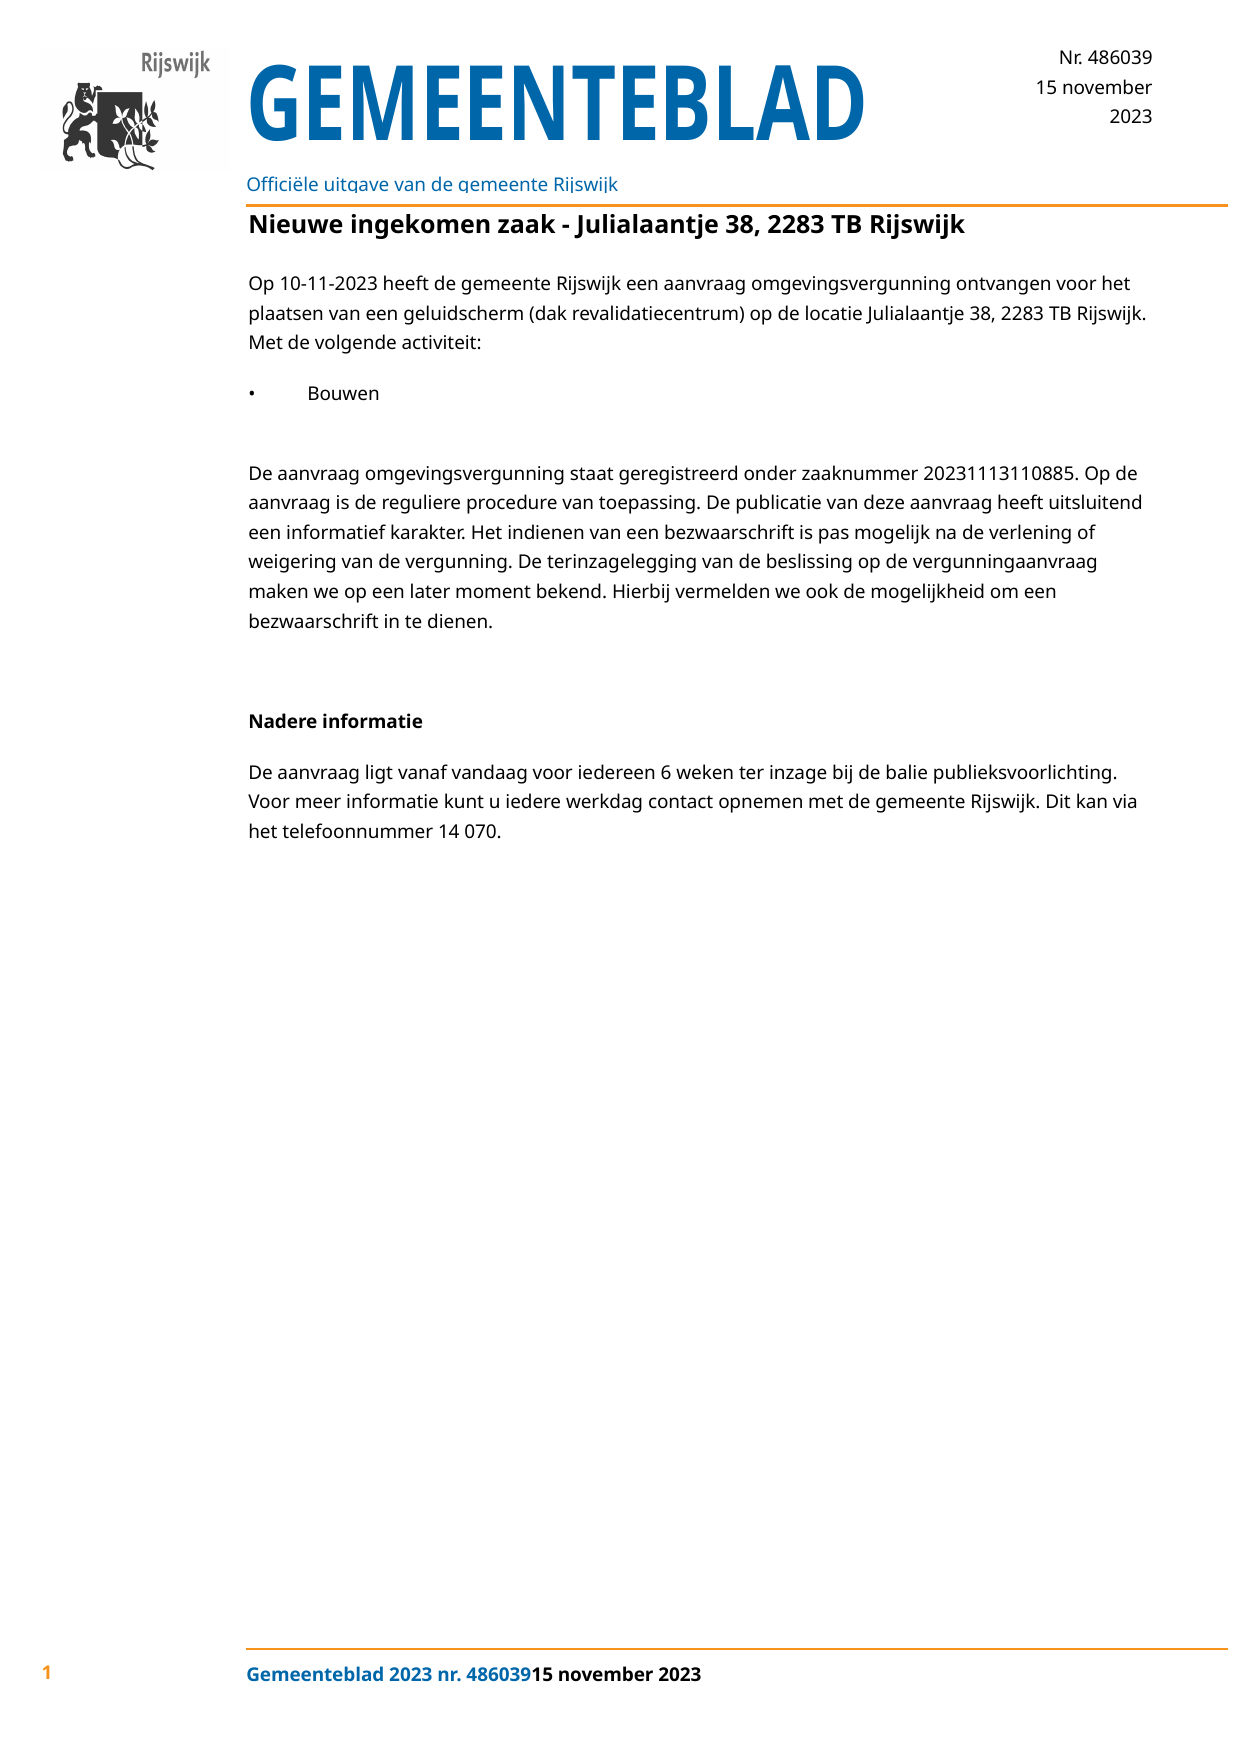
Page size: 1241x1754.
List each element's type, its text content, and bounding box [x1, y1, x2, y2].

text De aanvraag ligt vanaf vandaag voor iedereen 6 weken ter inzage bij de balie publieksvoorlichting. Voor meer informatie kunt u iedere werkdag contact opnemen met de gemeente Rijswijk. Dit kan via het telefoonnummer 14 070. [248, 759, 1152, 844]
picture [41, 47, 231, 172]
list Bouwen [248, 380, 1152, 406]
text Nadere informatie [248, 709, 1152, 734]
text Nieuwe ingekomen zaak - Julialaantje 38, 2283 TB Rijswijk [248, 207, 1152, 241]
text De aanvraag omgevingsvergunning staat geregistreerd onder zaaknummer 20231113110885. Op de aanvraag is de reguliere procedure van toepassing. De publicatie van deze aanvraag heeft uitsluitend een informatief karakter. Het indienen van een bezwaarschrift is pas mogelijk na de verlening of weigering van de vergunning. De terinzagelegging van de beslissing op de vergunningaanvraag maken we op een later moment bekend. Hierbij vermelden we ook de mogelijkheid om een bezwaarschrift in te dienen. [248, 460, 1152, 633]
text Op 10-11-2023 heeft de gemeente Rijswijk een aanvraag omgevingsvergunning ontvangen voor het plaatsen van een geluidscherm (dak revalidatiecentrum) op de locatie Julialaantje 38, 2283 TB Rijswijk. Met de volgende activiteit: [248, 270, 1152, 355]
